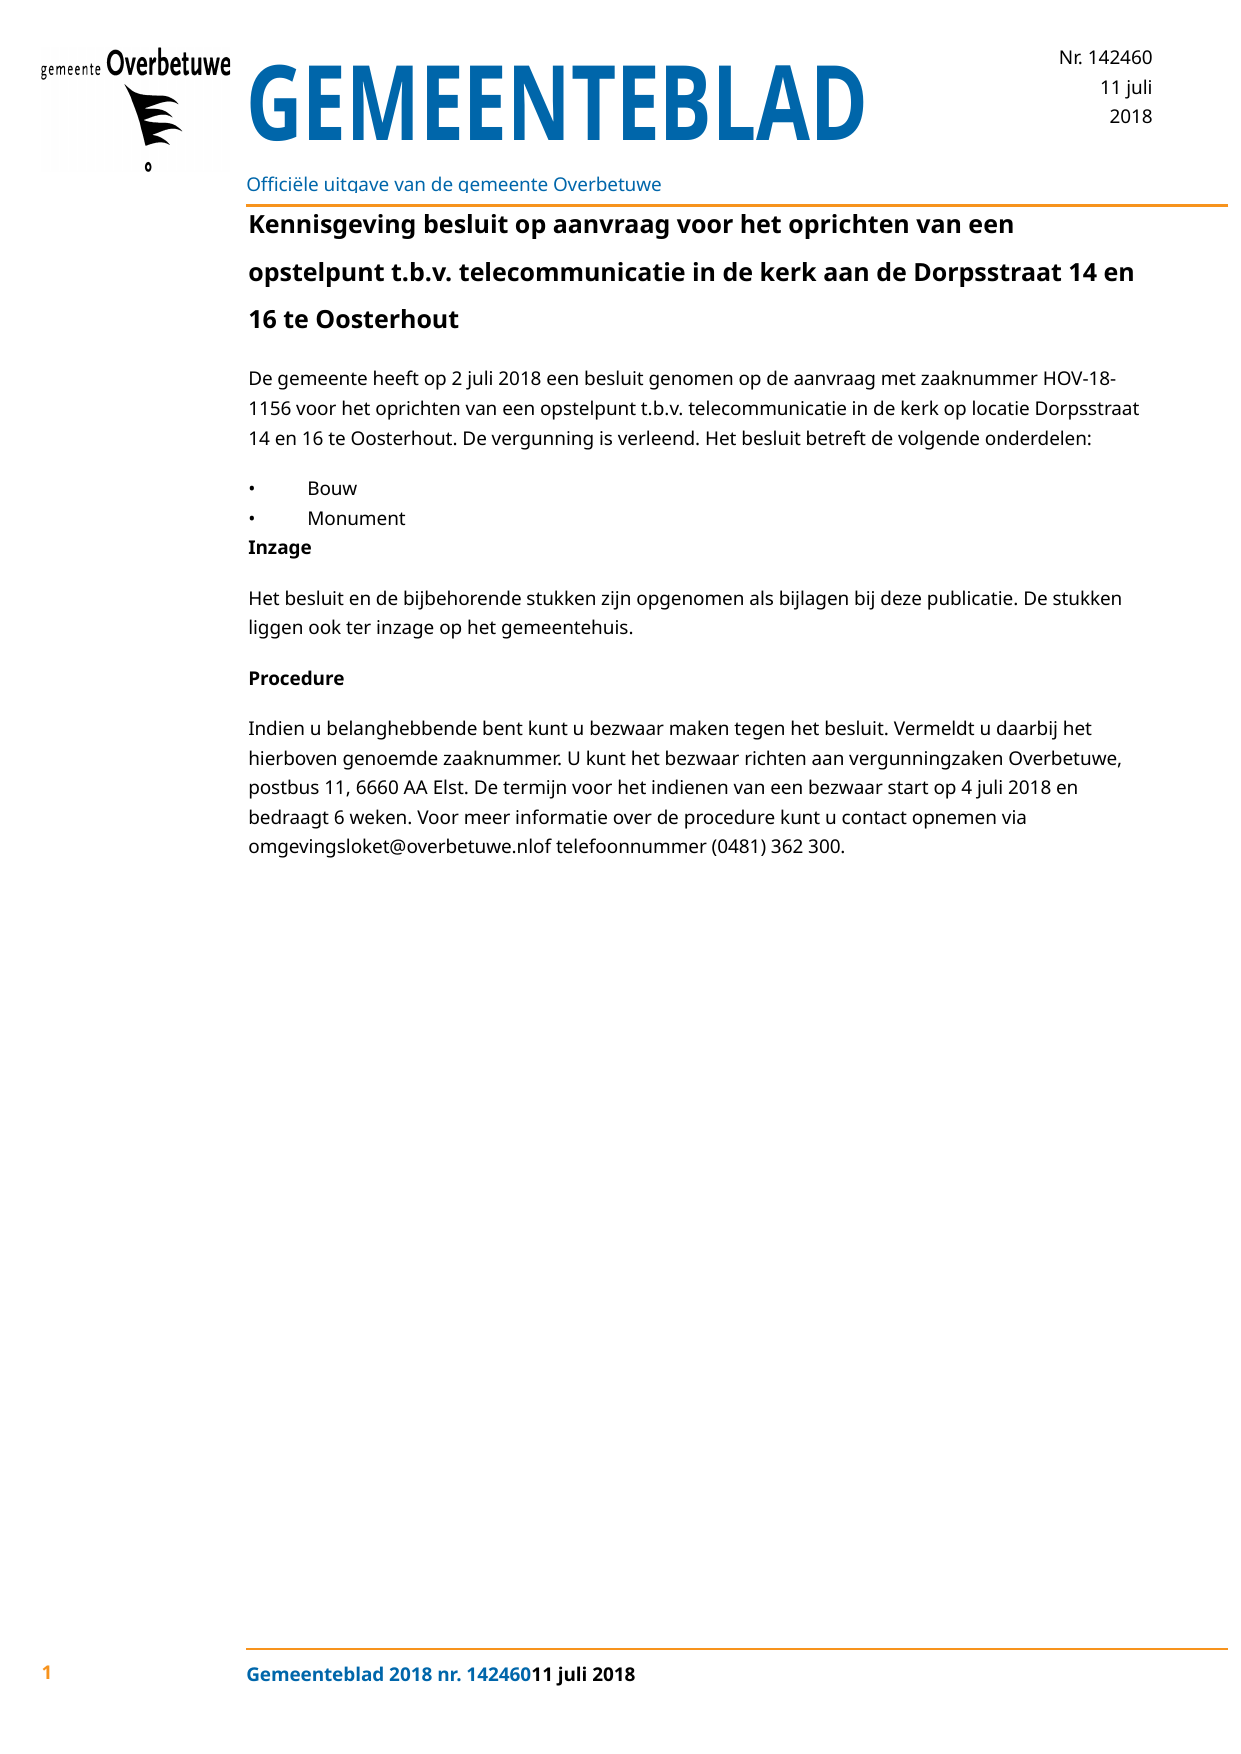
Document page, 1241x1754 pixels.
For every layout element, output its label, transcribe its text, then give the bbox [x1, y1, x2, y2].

text Procedure [248, 665, 1152, 690]
text De gemeente heeft op 2 juli 2018 een besluit genomen op de aanvraag met zaaknummer HOV-18-1156 voor het oprichten van een opstelpunt t.b.v. telecommunicatie in de kerk op locatie Dorpsstraat 14 en 16 te Oosterhout. De vergunning is verleend. Het besluit betreft de volgende onderdelen: [248, 366, 1152, 450]
text Indien u belanghebbende bent kunt u bezwaar maken tegen het besluit. Vermeldt u daarbij het hierboven genoemde zaaknummer. U kunt het bezwaar richten aan vergunningzaken Overbetuwe, postbus 11, 6660 AA Elst. De termijn voor het indienen van een bezwaar start op 4 juli 2018 en bedraagt 6 weken. Voor meer informatie over de procedure kunt u contact opnemen via omgevingsloket@overbetuwe.nlof telefoonnummer (0481) 362 300. [248, 715, 1152, 859]
text Kennisgeving besluit op aanvraag voor het oprichten van een opstelpunt t.b.v. telecommunicatie in de kerk aan de Dorpsstraat 14 en 16 te Oosterhout [248, 207, 1152, 336]
text Het besluit en de bijbehorende stukken zijn opgenomen als bijlagen bij deze publicatie. De stukken liggen ook ter inzage op het gemeentehuis. [248, 585, 1152, 640]
text Inzage [248, 534, 1152, 560]
list Monument [248, 505, 1152, 530]
picture [41, 47, 231, 172]
list Bouw [248, 475, 1152, 501]
